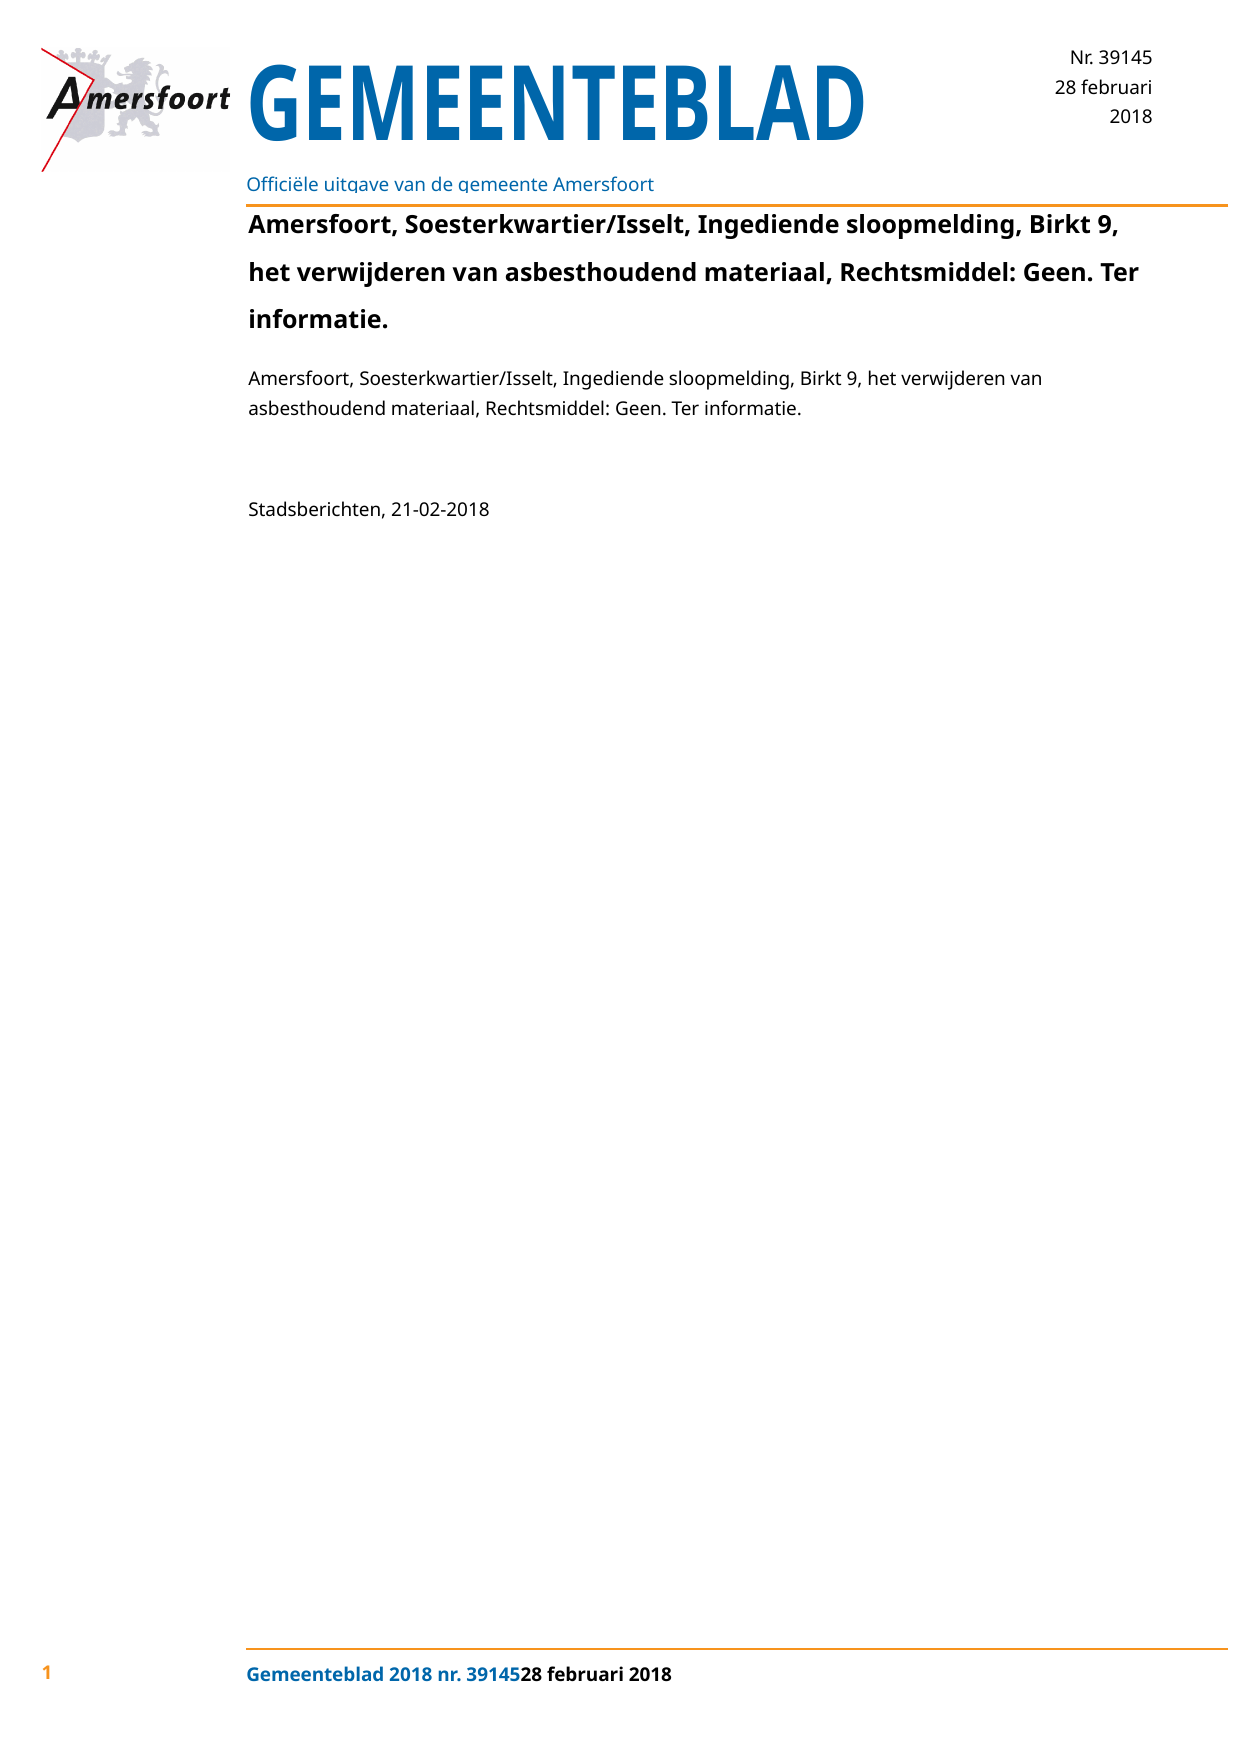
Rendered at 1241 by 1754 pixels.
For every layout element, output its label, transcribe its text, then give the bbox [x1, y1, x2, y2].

text Stadsberichten, 21-02-2018 [248, 496, 1152, 522]
picture [41, 47, 231, 172]
text Amersfoort, Soesterkwartier/Isselt, Ingediende sloopmelding, Birkt 9, het verwijderen van asbesthoudend materiaal, Rechtsmiddel: Geen. Ter informatie. [248, 207, 1152, 336]
text Amersfoort, Soesterkwartier/Isselt, Ingediende sloopmelding, Birkt 9, het verwijderen van asbesthoudend materiaal, Rechtsmiddel: Geen. Ter informatie. [248, 366, 1152, 421]
